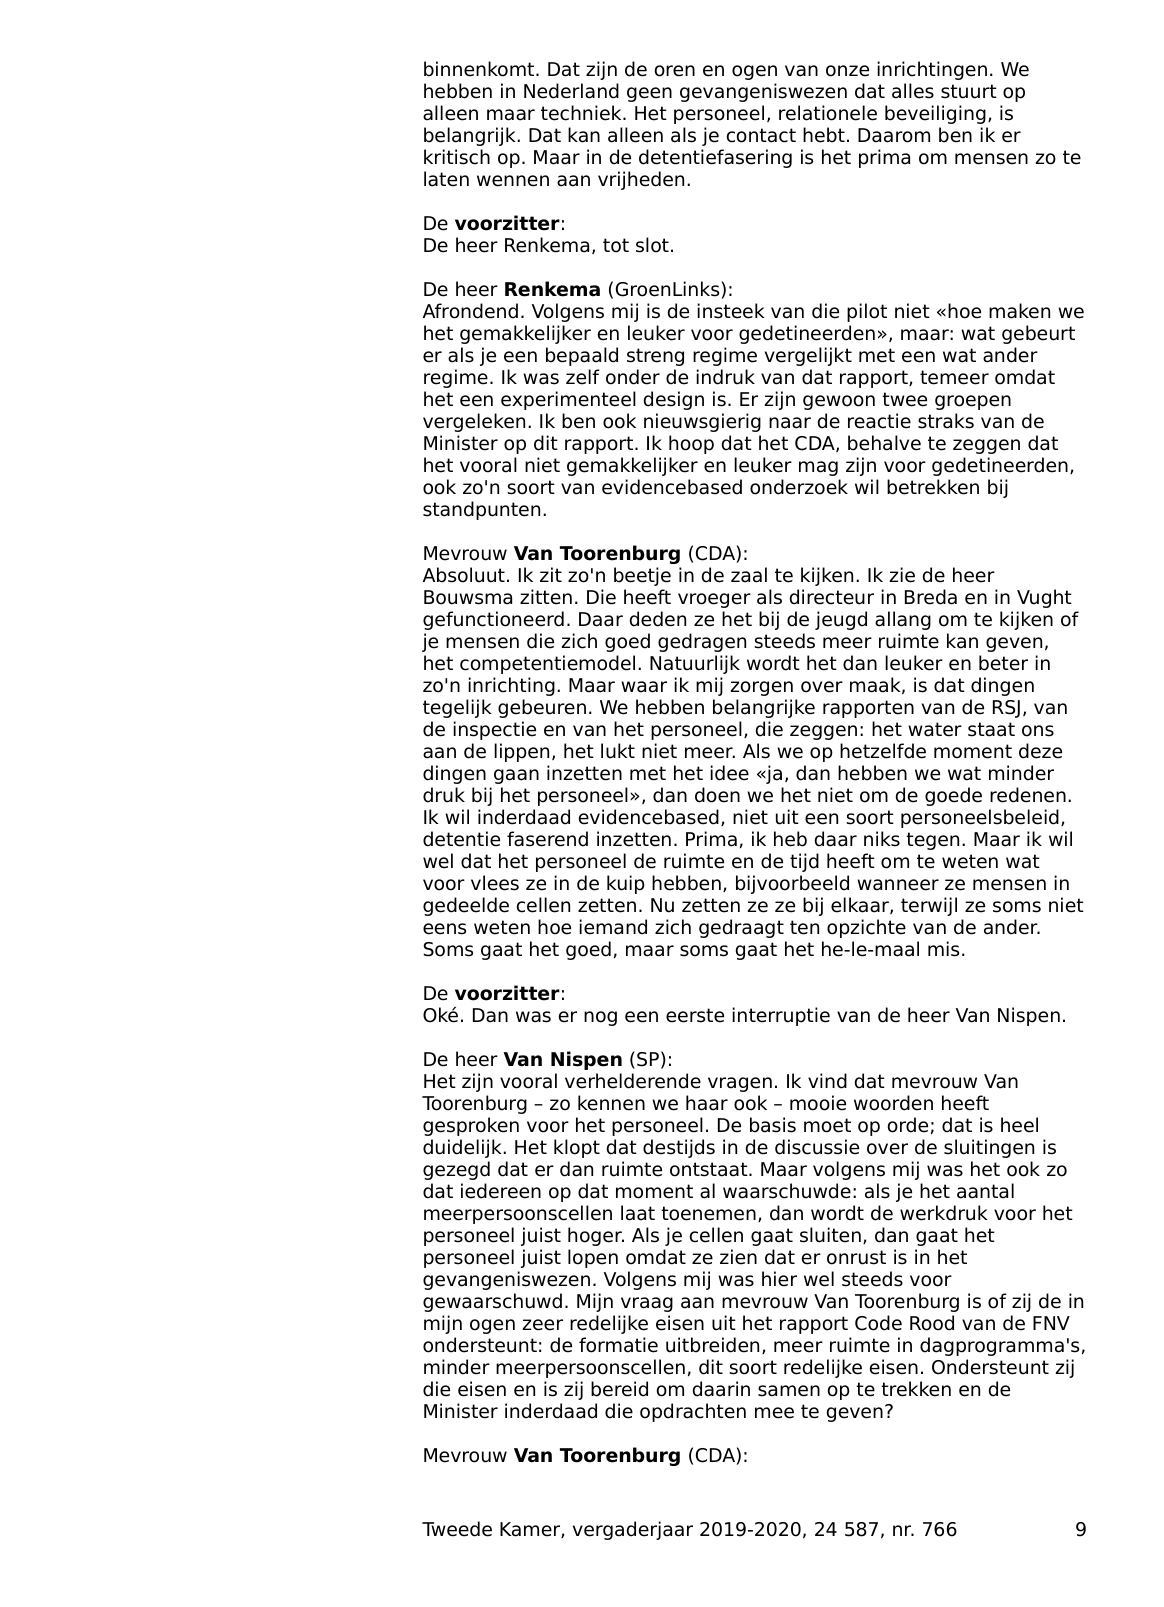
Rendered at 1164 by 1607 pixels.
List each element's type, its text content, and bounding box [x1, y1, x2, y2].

text binnenkomt. Dat zijn de oren en ogen van onze inrichtingen. We hebben in Nederland geen gevangeniswezen dat alles stuurt op alleen maar techniek. Het personeel, relationele beveiliging, is belangrijk. Dat kan alleen als je contact hebt. Daarom ben ik er kritisch op. Maar in de detentiefasering is het prima om mensen zo te laten wennen aan vrijheden. [422, 59, 1087, 191]
text De heer Renkema (GroenLinks): [422, 279, 1087, 301]
text De voorzitter: [422, 213, 1087, 235]
text Oké. Dan was er nog een eerste interruptie van de heer Van Nispen. [422, 1005, 1087, 1027]
text De voorzitter: [422, 983, 1087, 1005]
text Afrondend. Volgens mij is de insteek van die pilot niet «hoe maken we het gemakkelijker en leuker voor gedetineerden», maar: wat gebeurt er als je een bepaald streng regime vergelijkt met een wat ander regime. Ik was zelf onder de indruk van dat rapport, temeer omdat het een experimenteel design is. Er zijn gewoon twee groepen vergeleken. Ik ben ook nieuwsgierig naar de reactie straks van de Minister op dit rapport. Ik hoop dat het CDA, behalve te zeggen dat het vooral niet gemakkelijker en leuker mag zijn voor gedetineerden, ook zo'n soort van evidencebased onderzoek wil betrekken bij standpunten. [422, 301, 1087, 521]
text Mevrouw Van Toorenburg (CDA): [422, 1445, 1087, 1467]
text Absoluut. Ik zit zo'n beetje in de zaal te kijken. Ik zie de heer Bouwsma zitten. Die heeft vroeger als directeur in Breda en in Vught gefunctioneerd. Daar deden ze het bij de jeugd allang om te kijken of je mensen die zich goed gedragen steeds meer ruimte kan geven, het competentiemodel. Natuurlijk wordt het dan leuker en beter in zo'n inrichting. Maar waar ik mij zorgen over maak, is dat dingen tegelijk gebeuren. We hebben belangrijke rapporten van de RSJ, van de inspectie en van het personeel, die zeggen: het water staat ons aan de lippen, het lukt niet meer. Als we op hetzelfde moment deze dingen gaan inzetten met het idee «ja, dan hebben we wat minder druk bij het personeel», dan doen we het niet om de goede redenen. Ik wil inderdaad evidencebased, niet uit een soort personeelsbeleid, detentie faserend inzetten. Prima, ik heb daar niks tegen. Maar ik wil wel dat het personeel de ruimte en de tijd heeft om te weten wat voor vlees ze in de kuip hebben, bijvoorbeeld wanneer ze mensen in gedeelde cellen zetten. Nu zetten ze ze bij elkaar, terwijl ze soms niet eens weten hoe iemand zich gedraagt ten opzichte van de ander. Soms gaat het goed, maar soms gaat het he-le-maal mis. [422, 565, 1087, 961]
text Het zijn vooral verhelderende vragen. Ik vind dat mevrouw Van Toorenburg – zo kennen we haar ook – mooie woorden heeft gesproken voor het personeel. De basis moet op orde; dat is heel duidelijk. Het klopt dat destijds in de discussie over de sluitingen is gezegd dat er dan ruimte ontstaat. Maar volgens mij was het ook zo dat iedereen op dat moment al waarschuwde: als je het aantal meerpersoonscellen laat toenemen, dan wordt de werkdruk voor het personeel juist hoger. Als je cellen gaat sluiten, dan gaat het personeel juist lopen omdat ze zien dat er onrust is in het gevangeniswezen. Volgens mij was hier wel steeds voor gewaarschuwd. Mijn vraag aan mevrouw Van Toorenburg is of zij de in mijn ogen zeer redelijke eisen uit het rapport Code Rood van de FNV ondersteunt: de formatie uitbreiden, meer ruimte in dagprogramma's, minder meerpersoonscellen, dit soort redelijke eisen. Ondersteunt zij die eisen en is zij bereid om daarin samen op te trekken en de Minister inderdaad die opdrachten mee te geven? [422, 1071, 1087, 1423]
text Mevrouw Van Toorenburg (CDA): [422, 543, 1087, 565]
text De heer Renkema, tot slot. [422, 235, 1087, 257]
text De heer Van Nispen (SP): [422, 1049, 1087, 1071]
